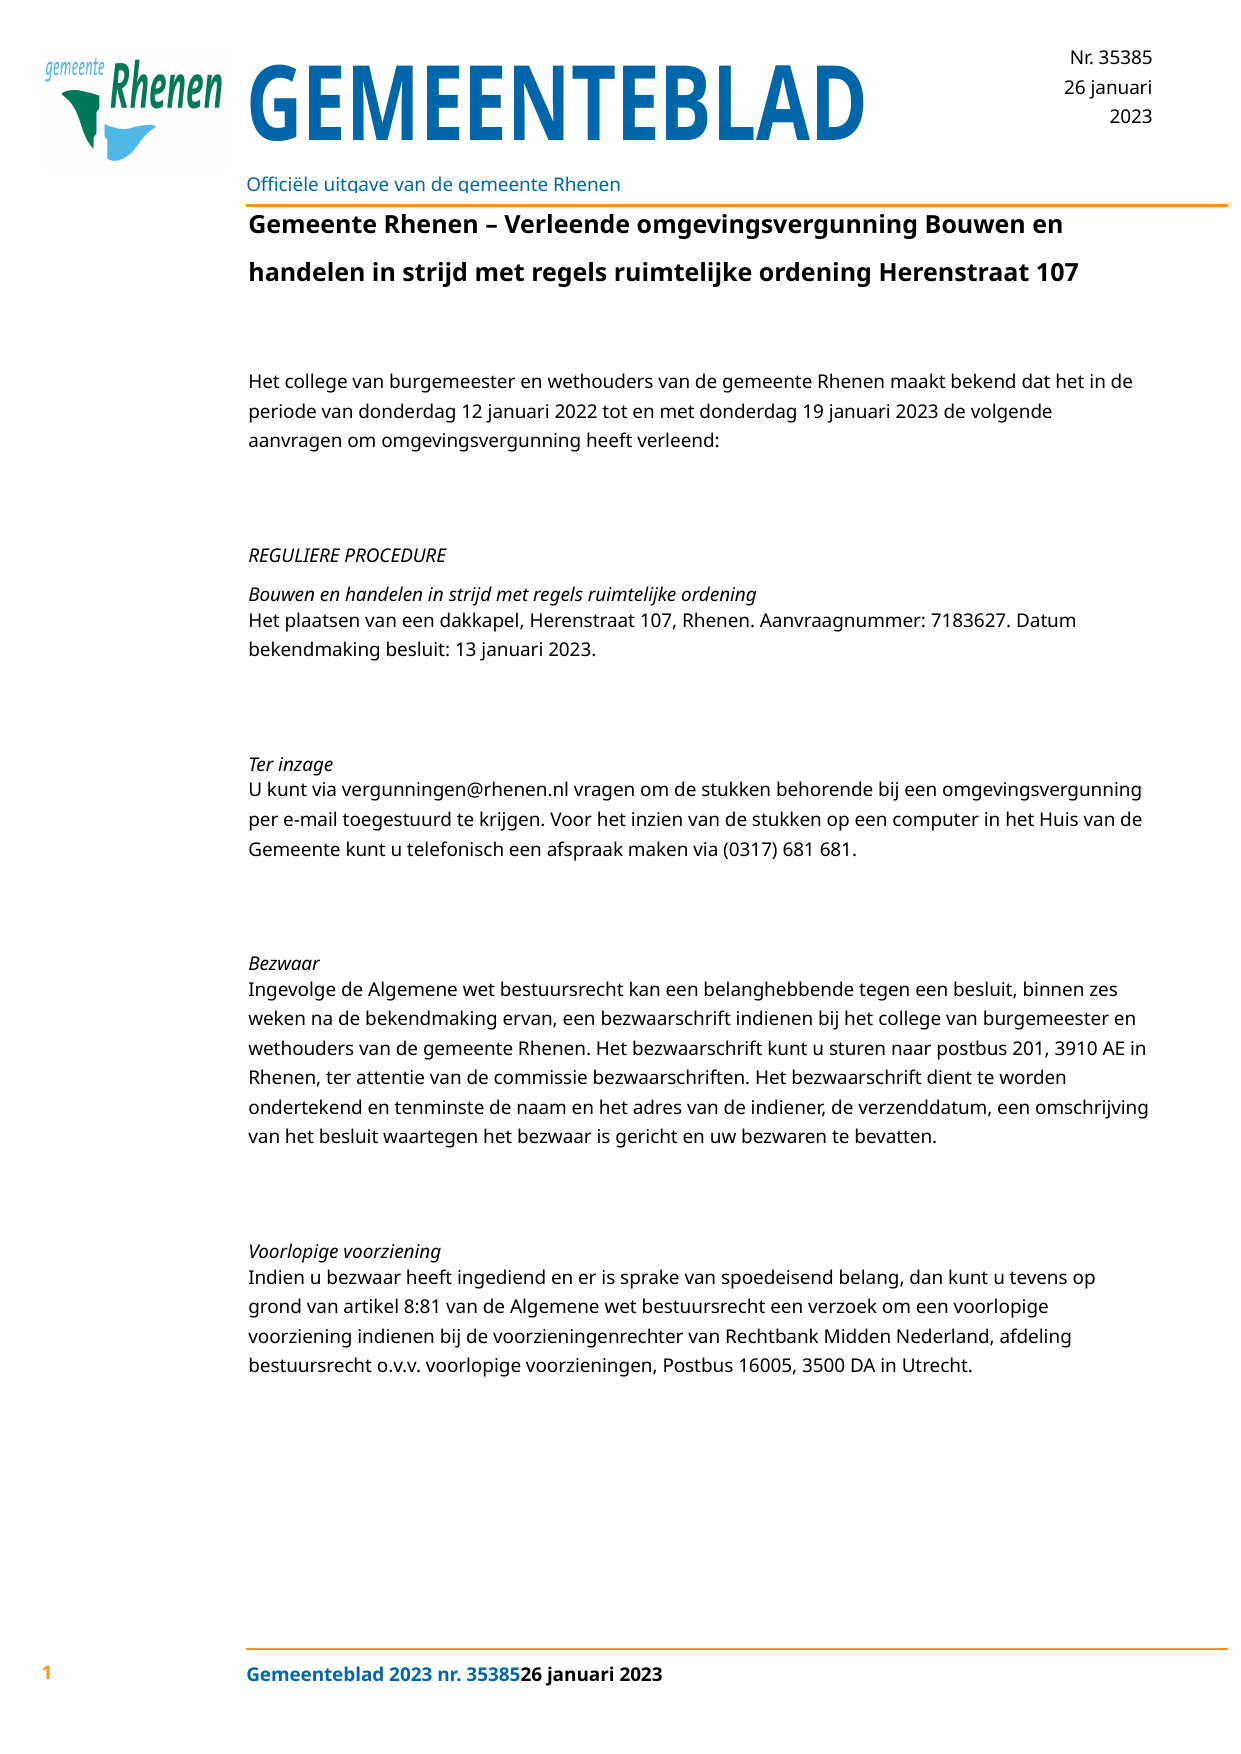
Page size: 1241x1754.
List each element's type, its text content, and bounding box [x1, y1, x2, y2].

text Bezwaar [248, 950, 1152, 976]
text Het college van burgemeester en wethouders van de gemeente Rhenen maakt bekend dat het in de periode van donderdag 12 januari 2022 tot en met donderdag 19 januari 2023 de volgende aanvragen om omgevingsvergunning heeft verleend: [248, 368, 1152, 453]
text Bouwen en handelen in strijd met regels ruimtelijke ordening [248, 581, 1152, 607]
picture [41, 47, 231, 172]
text Indien u bezwaar heeft ingediend en er is sprake van spoedeisend belang, dan kunt u tevens op grond van artikel 8:81 van de Algemene wet bestuursrecht een verzoek om een voorlopige voorziening indienen bij de voorzieningenrechter van Rechtbank Midden Nederland, afdeling bestuursrecht o.v.v. voorlopige voorzieningen, Postbus 16005, 3500 DA in Utrecht. [248, 1264, 1152, 1378]
text U kunt via vergunningen@rhenen.nl vragen om de stukken behorende bij een omgevingsvergunning per e-mail toegestuurd te krijgen. Voor het inzien van de stukken op een computer in het Huis van de Gemeente kunt u telefonisch een afspraak maken via (0317) 681 681. [248, 777, 1152, 861]
text Het plaatsen van een dakkapel, Herenstraat 107, Rhenen. Aanvraagnummer: 7183627. Datum bekendmaking besluit: 13 januari 2023. [248, 607, 1152, 662]
text Ingevolge de Algemene wet bestuursrecht kan een belanghebbende tegen een besluit, binnen zes weken na de bekendmaking ervan, een bezwaarschrift indienen bij het college van burgemeester en wethouders van de gemeente Rhenen. Het bezwaarschrift kunt u sturen naar postbus 201, 3910 AE in Rhenen, ter attentie van de commissie bezwaarschriften. Het bezwaarschrift dient te worden ondertekend en tenminste de naam en het adres van de indiener, de verzenddatum, een omschrijving van het besluit waartegen het bezwaar is gericht en uw bezwaren te bevatten. [248, 976, 1152, 1149]
text Gemeente Rhenen – Verleende omgevingsvergunning Bouwen en handelen in strijd met regels ruimtelijke ordening Herenstraat 107 [248, 207, 1152, 288]
text REGULIERE PROCEDURE [248, 542, 1152, 568]
text Voorlopige voorziening [248, 1238, 1152, 1264]
text Ter inzage [248, 751, 1152, 777]
